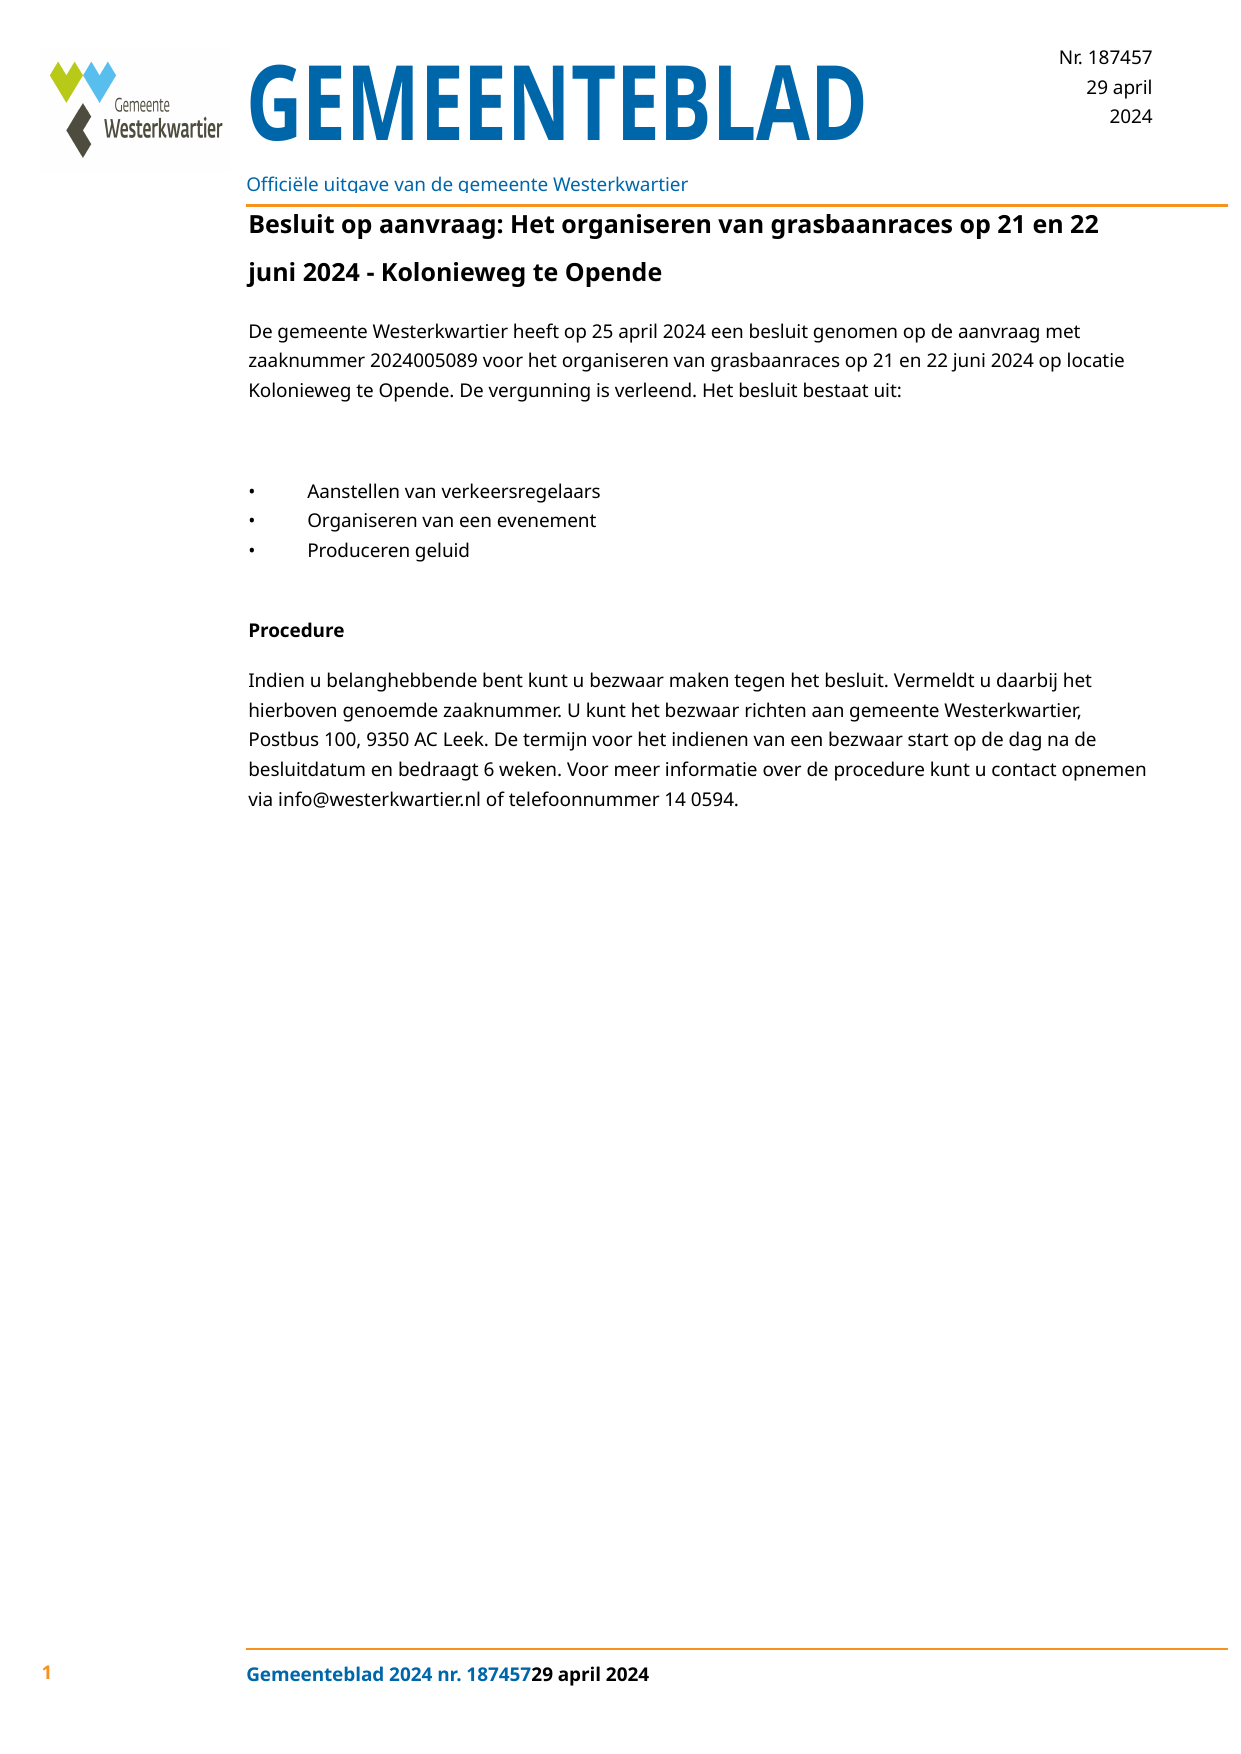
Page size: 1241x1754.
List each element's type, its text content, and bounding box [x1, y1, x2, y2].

text Indien u belanghebbende bent kunt u bezwaar maken tegen het besluit. Vermeldt u daarbij het hierboven genoemde zaaknummer. U kunt het bezwaar richten aan gemeente Westerkwartier, Postbus 100, 9350 AC Leek. De termijn voor het indienen van een bezwaar start op de dag na de besluitdatum en bedraagt 6 weken. Voor meer informatie over de procedure kunt u contact opnemen via info@westerkwartier.nl of telefoonnummer 14 0594. [248, 667, 1152, 812]
list Aanstellen van verkeersregelaars [248, 478, 1152, 504]
picture [41, 47, 231, 172]
text De gemeente Westerkwartier heeft op 25 april 2024 een besluit genomen op de aanvraag met zaaknummer 2024005089 voor het organiseren van grasbaanraces op 21 en 22 juni 2024 op locatie Kolonieweg te Opende. De vergunning is verleend. Het besluit bestaat uit: [248, 318, 1152, 403]
list Produceren geluid [248, 537, 1152, 563]
text Procedure [248, 617, 1152, 643]
list Organiseren van een evenement [248, 507, 1152, 533]
text Besluit op aanvraag: Het organiseren van grasbaanraces op 21 en 22 juni 2024 - Kolonieweg te Opende [248, 207, 1152, 288]
